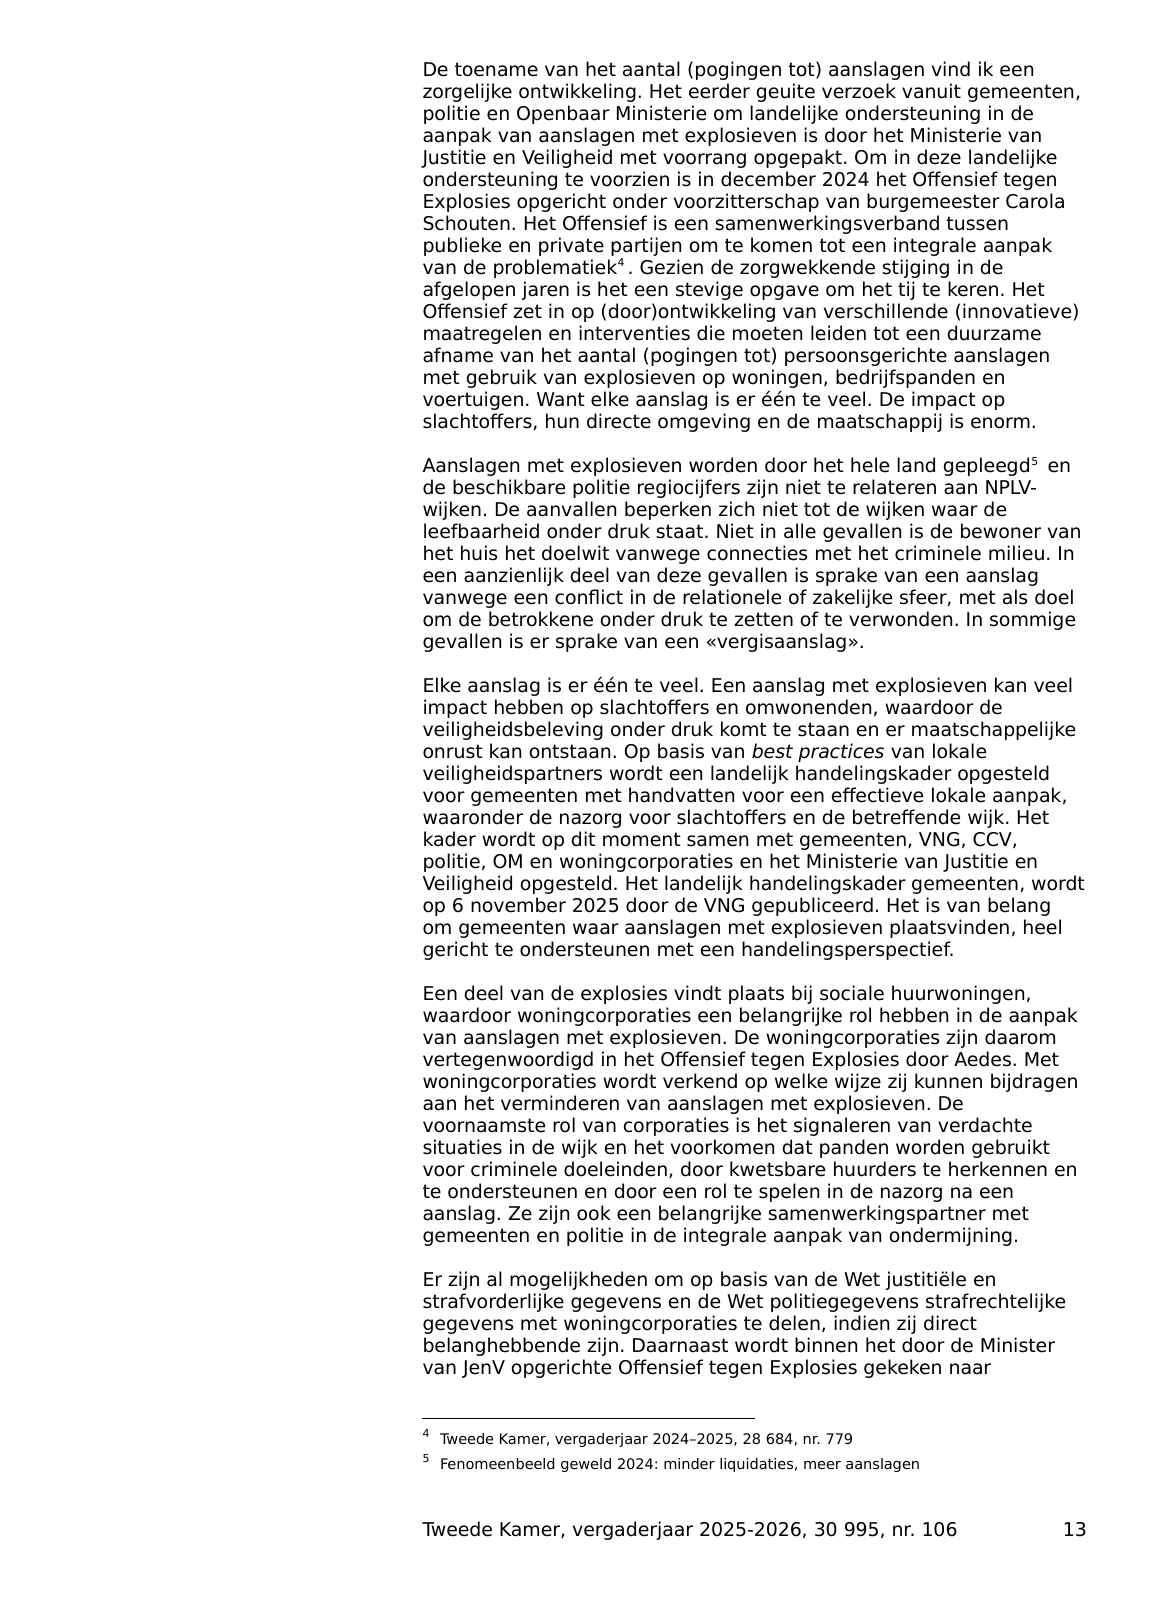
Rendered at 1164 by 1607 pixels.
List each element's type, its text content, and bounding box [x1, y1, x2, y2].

text Elke aanslag is er één te veel. Een aanslag met explosieven kan veel impact hebben op slachtoffers en omwonenden, waardoor de veiligheidsbeleving onder druk komt te staan en er maatschappelijke onrust kan ontstaan. Op basis van best practices van lokale veiligheidspartners wordt een landelijk handelingskader opgesteld voor gemeenten met handvatten voor een effectieve lokale aanpak, waaronder de nazorg voor slachtoffers en de betreffende wijk. Het kader wordt op dit moment samen met gemeenten, VNG, CCV, politie, OM en woningcorporaties en het Ministerie van Justitie en Veiligheid opgesteld. Het landelijk handelingskader gemeenten, wordt op 6 november 2025 door de VNG gepubliceerd. Het is van belang om gemeenten waar aanslagen met explosieven plaatsvinden, heel gericht te ondersteunen met een handelingsperspectief. [422, 675, 1087, 961]
text Tweede Kamer, vergaderjaar 2024–2025, 28 684, nr. 779 [422, 1427, 1087, 1449]
text De toename van het aantal (pogingen tot) aanslagen vind ik een zorgelijke ontwikkeling. Het eerder geuite verzoek vanuit gemeenten, politie en Openbaar Ministerie om landelijke ondersteuning in de aanpak van aanslagen met explosieven is door het Ministerie van Justitie en Veiligheid met voorrang opgepakt. Om in deze landelijke ondersteuning te voorzien is in december 2024 het Offensief tegen Explosies opgericht onder voorzitterschap van burgemeester Carola Schouten. Het Offensief is een samenwerkingsverband tussen publieke en private partijen om te komen tot een integrale aanpak van de problematiek. Gezien de zorgwekkende stijging in de afgelopen jaren is het een stevige opgave om het tij te keren. Het Offensief zet in op (door)ontwikkeling van verschillende (innovatieve) maatregelen en interventies die moeten leiden tot een duurzame afname van het aantal (pogingen tot) persoonsgerichte aanslagen met gebruik van explosieven op woningen, bedrijfspanden en voertuigen. Want elke aanslag is er één te veel. De impact op slachtoffers, hun directe omgeving en de maatschappij is enorm. [422, 59, 1087, 433]
text Een deel van de explosies vindt plaats bij sociale huurwoningen, waardoor woningcorporaties een belangrijke rol hebben in de aanpak van aanslagen met explosieven. De woningcorporaties zijn daarom vertegenwoordigd in het Offensief tegen Explosies door Aedes. Met woningcorporaties wordt verkend op welke wijze zij kunnen bijdragen aan het verminderen van aanslagen met explosieven. De voornaamste rol van corporaties is het signaleren van verdachte situaties in de wijk en het voorkomen dat panden worden gebruikt voor criminele doeleinden, door kwetsbare huurders te herkennen en te ondersteunen en door een rol te spelen in de nazorg na een aanslag. Ze zijn ook een belangrijke samenwerkingspartner met gemeenten en politie in de integrale aanpak van ondermijning. [422, 983, 1087, 1247]
text Aanslagen met explosieven worden door het hele land gepleegd en de beschikbare politie regiocijfers zijn niet te relateren aan NPLV-wijken. De aanvallen beperken zich niet tot de wijken waar de leefbaarheid onder druk staat. Niet in alle gevallen is de bewoner van het huis het doelwit vanwege connecties met het criminele milieu. In een aanzienlijk deel van deze gevallen is sprake van een aanslag vanwege een conflict in de relationele of zakelijke sfeer, met als doel om de betrokkene onder druk te zetten of te verwonden. In sommige gevallen is er sprake van een «vergisaanslag». [422, 455, 1087, 653]
text Er zijn al mogelijkheden om op basis van de Wet justitiële en strafvorderlijke gegevens en de Wet politiegegevens strafrechtelijke gegevens met woningcorporaties te delen, indien zij direct belanghebbende zijn. Daarnaast wordt binnen het door de Minister van JenV opgerichte Offensief tegen Explosies gekeken naar [422, 1269, 1087, 1379]
text Fenomeenbeeld geweld 2024: minder liquidaties, meer aanslagen [422, 1452, 1087, 1474]
